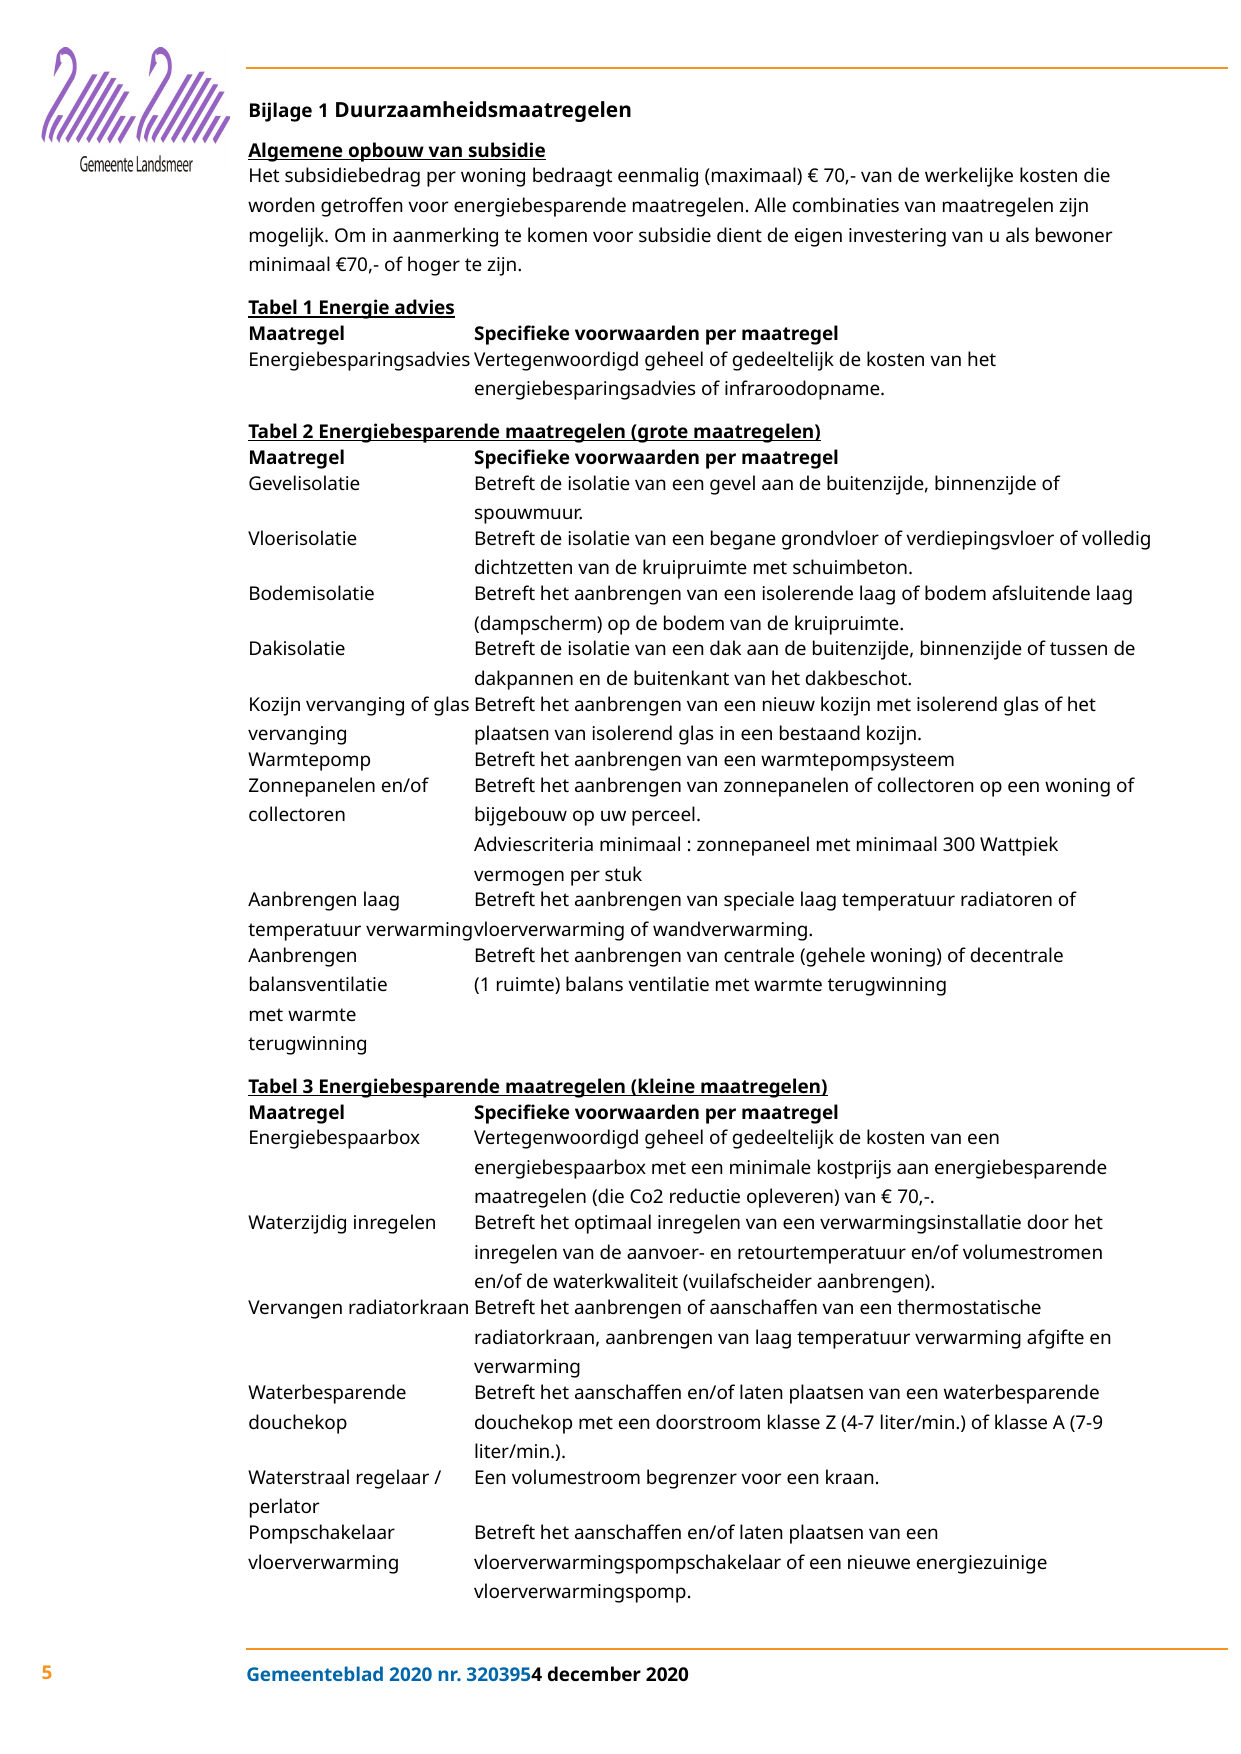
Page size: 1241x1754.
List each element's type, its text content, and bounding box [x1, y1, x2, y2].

table_cell Pompschakelaar vloerverwarming [248, 1520, 474, 1604]
text Algemene opbouw van subsidie [248, 137, 1152, 163]
table_cell Vloerisolatie [248, 525, 474, 580]
table_cell Waterbesparende douchekop [248, 1379, 474, 1464]
picture [41, 47, 231, 172]
table_cell Gevelisolatie [248, 470, 474, 525]
table_header Maatregel [248, 444, 474, 470]
table_cell Warmtepomp [248, 746, 474, 772]
table_cell Vertegenwoordigd geheel of gedeeltelijk de kosten van het energiebesparingsadvies of infraroodopname. [474, 346, 1152, 401]
text Tabel 3 Energiebesparende maatregelen (kleine maatregelen) [248, 1073, 1152, 1099]
table_cell Betreft het aanbrengen van een warmtepompsysteem [474, 746, 1152, 772]
table_cell Waterzijdig inregelen [248, 1210, 474, 1294]
table_cell Betreft de isolatie van een dak aan de buitenzijde, binnenzijde of tussen de dakpannen en de buitenkant van het dakbeschot. [474, 636, 1152, 691]
text Tabel 1 Energie advies [248, 294, 1152, 320]
table_cell Betreft het aanschaffen en/of laten plaatsen van een vloerverwarmingspompschakelaar of een nieuwe energiezuinige vloerverwarmingspomp. [474, 1520, 1152, 1604]
table_cell Energiebesparingsadvies [248, 346, 474, 401]
table_header Maatregel [248, 1099, 474, 1124]
table_cell Betreft het aanbrengen van zonnepanelen of collectoren op een woning of bijgebouw op uw perceel. Adviescriteria minimaal : zonnepaneel met minimaal 300 Wattpiek vermogen per stuk [474, 772, 1152, 886]
table_cell Een volumestroom begrenzer voor een kraan. [474, 1464, 1152, 1519]
table_cell Dakisolatie [248, 636, 474, 691]
table_cell Vertegenwoordigd geheel of gedeeltelijk de kosten van een energiebespaarbox met een minimale kostprijs aan energiebesparende maatregelen (die Co2 reductie opleveren) van € 70,-. [474, 1125, 1152, 1209]
table_cell Betreft de isolatie van een gevel aan de buitenzijde, binnenzijde of spouwmuur. [474, 470, 1152, 525]
table_cell Betreft het aanbrengen of aanschaffen van een thermostatische radiatorkraan, aanbrengen van laag temperatuur verwarming afgifte en verwarming [474, 1294, 1152, 1379]
table_cell Betreft het optimaal inregelen van een verwarmingsinstallatie door het inregelen van de aanvoer- en retourtemperatuur en/of volumestromen en/of de waterkwaliteit (vuilafscheider aanbrengen). [474, 1210, 1152, 1294]
table_header Specifieke voorwaarden per maatregel [474, 1099, 1152, 1124]
text Bijlage 1 Duurzaamheidsmaatregelen [248, 95, 1152, 123]
table_cell Zonnepanelen en/of collectoren [248, 772, 474, 886]
table_cell Betreft het aanbrengen van centrale (gehele woning) of decentrale (1 ruimte) balans ventilatie met warmte terugwinning [474, 942, 1152, 1056]
table_cell Waterstraal regelaar / perlator [248, 1464, 474, 1519]
table_cell Bodemisolatie [248, 580, 474, 636]
table_cell Vervangen radiatorkraan [248, 1294, 474, 1379]
table_cell Betreft het aanbrengen van speciale laag temperatuur radiatoren of vloerverwarming of wandverwarming. [474, 886, 1152, 942]
table_header Maatregel [248, 320, 474, 346]
table_cell Betreft het aanbrengen van een isolerende laag of bodem afsluitende laag (dampscherm) op de bodem van de kruipruimte. [474, 580, 1152, 636]
table_header Specifieke voorwaarden per maatregel [474, 320, 1152, 346]
table_cell Aanbrengen laag temperatuur verwarming [248, 886, 474, 942]
table_cell Betreft het aanschaffen en/of laten plaatsen van een waterbesparende douchekop met een doorstroom klasse Z (4-7 liter/min.) of klasse A (7-9 liter/min.). [474, 1379, 1152, 1464]
table_cell Kozijn vervanging of glas vervanging [248, 691, 474, 746]
text Het subsidiebedrag per woning bedraagt eenmalig (maximaal) € 70,- van de werkelijke kosten die worden getroffen voor energiebesparende maatregelen. Alle combinaties van maatregelen zijn mogelijk. Om in aanmerking te komen voor subsidie dient de eigen investering van u als bewoner minimaal €70,- of hoger te zijn. [248, 163, 1152, 277]
table_cell Betreft de isolatie van een begane grondvloer of verdiepingsvloer of volledig dichtzetten van de kruipruimte met schuimbeton. [474, 525, 1152, 580]
table_cell Energiebespaarbox [248, 1125, 474, 1209]
table_cell Betreft het aanbrengen van een nieuw kozijn met isolerend glas of het plaatsen van isolerend glas in een bestaand kozijn. [474, 691, 1152, 746]
table_header Specifieke voorwaarden per maatregel [474, 444, 1152, 470]
table_cell Aanbrengen balansventilatie met warmte terugwinning [248, 942, 474, 1056]
text Tabel 2 Energiebesparende maatregelen (grote maatregelen) [248, 418, 1152, 444]
